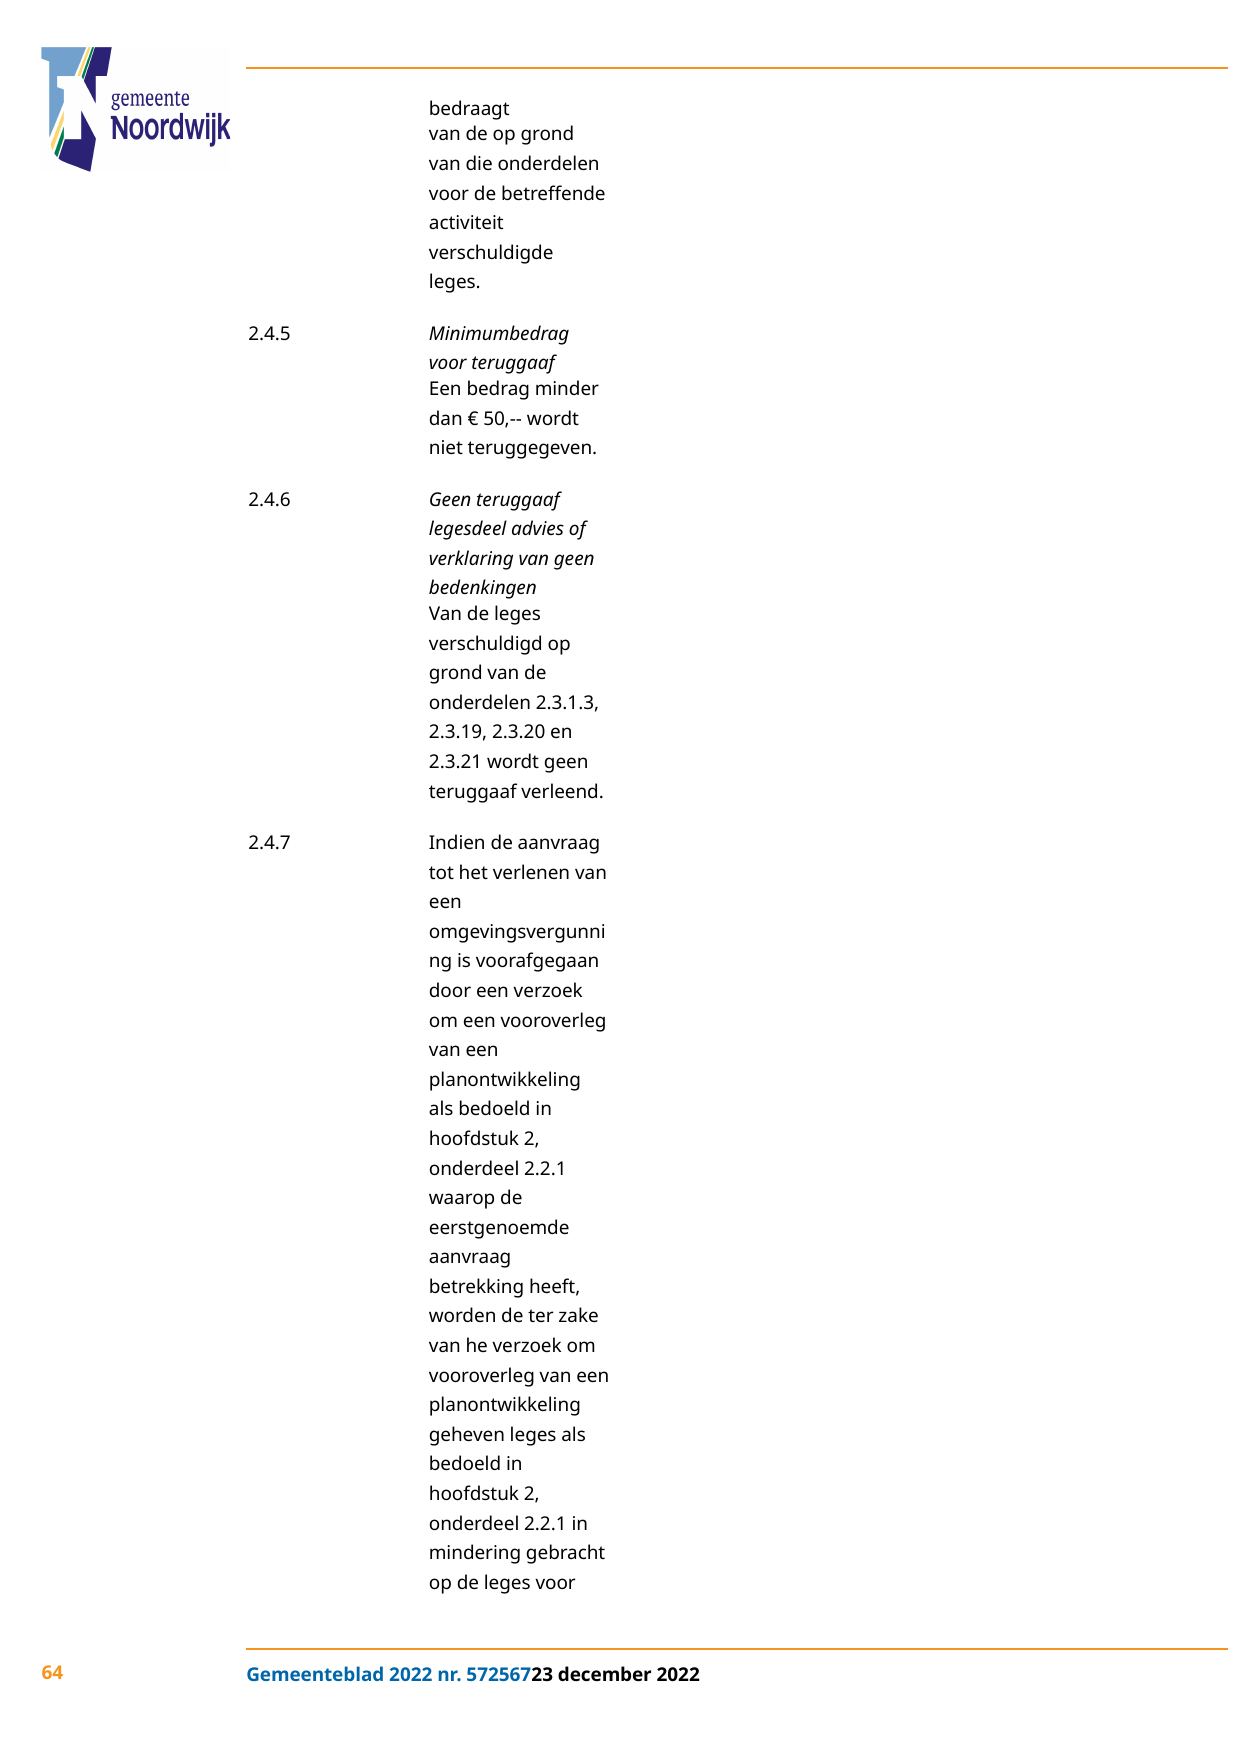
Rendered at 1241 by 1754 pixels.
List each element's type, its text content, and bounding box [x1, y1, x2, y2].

table_cell [609, 600, 971, 803]
table_cell [609, 460, 971, 486]
table_cell [248, 600, 429, 803]
table_cell Van de leges verschuldigd op grond van de onderdelen 2.3.1.3, 2.3.19, 2.3.20 en 2.3.21 wordt geen teruggaaf verleend. [429, 600, 609, 803]
picture [41, 47, 231, 172]
table_cell [248, 294, 429, 320]
table_cell [609, 486, 971, 600]
table_cell [971, 294, 1152, 320]
table_cell [971, 486, 1152, 600]
table_cell Een bedrag minder dan € 50,-- wordt niet teruggegeven. [429, 375, 609, 460]
table_cell bedraagt [429, 95, 609, 121]
table_cell [248, 804, 429, 829]
table_cell [609, 121, 971, 294]
table_cell [609, 804, 971, 829]
table_cell [971, 600, 1152, 803]
table_cell van de op grond van die onderdelen voor de betreffende activiteit verschuldigde leges. [429, 121, 609, 294]
table_cell [971, 95, 1152, 121]
table_cell [248, 460, 429, 486]
table_cell [609, 95, 971, 121]
table_cell [429, 460, 609, 486]
table_cell [971, 320, 1152, 375]
table_cell [248, 121, 429, 294]
table_cell [609, 294, 971, 320]
table_cell 2.4.6 [248, 486, 429, 600]
table_cell [429, 294, 609, 320]
table_cell Indien de aanvraag tot het verlenen van een omgevingsvergunning is voorafgegaan door een verzoek om een vooroverleg van een planontwikkeling als bedoeld in hoofdstuk 2, onderdeel 2.2.1 waarop de eerstgenoemde aanvraag betrekking heeft, worden de ter zake van he verzoek om vooroverleg van een planontwikkeling geheven leges als bedoeld in hoofdstuk 2, onderdeel 2.2.1 in mindering gebracht op de leges voor [429, 829, 609, 1594]
table_cell [248, 95, 429, 121]
table_cell 2.4.5 [248, 320, 429, 375]
table_cell [971, 121, 1152, 294]
table_cell [971, 460, 1152, 486]
table_cell [248, 375, 429, 460]
table_cell 2.4.7 [248, 829, 429, 1594]
table_cell [971, 829, 1152, 1594]
table_cell [609, 375, 971, 460]
table_cell [971, 804, 1152, 829]
table_cell [609, 320, 971, 375]
table_cell Geen teruggaaf legesdeel advies of verklaring van geen bedenkingen [429, 486, 609, 600]
table_cell Minimumbedrag voor teruggaaf [429, 320, 609, 375]
table_cell [971, 375, 1152, 460]
table_cell [609, 829, 971, 1594]
table_cell [429, 804, 609, 829]
